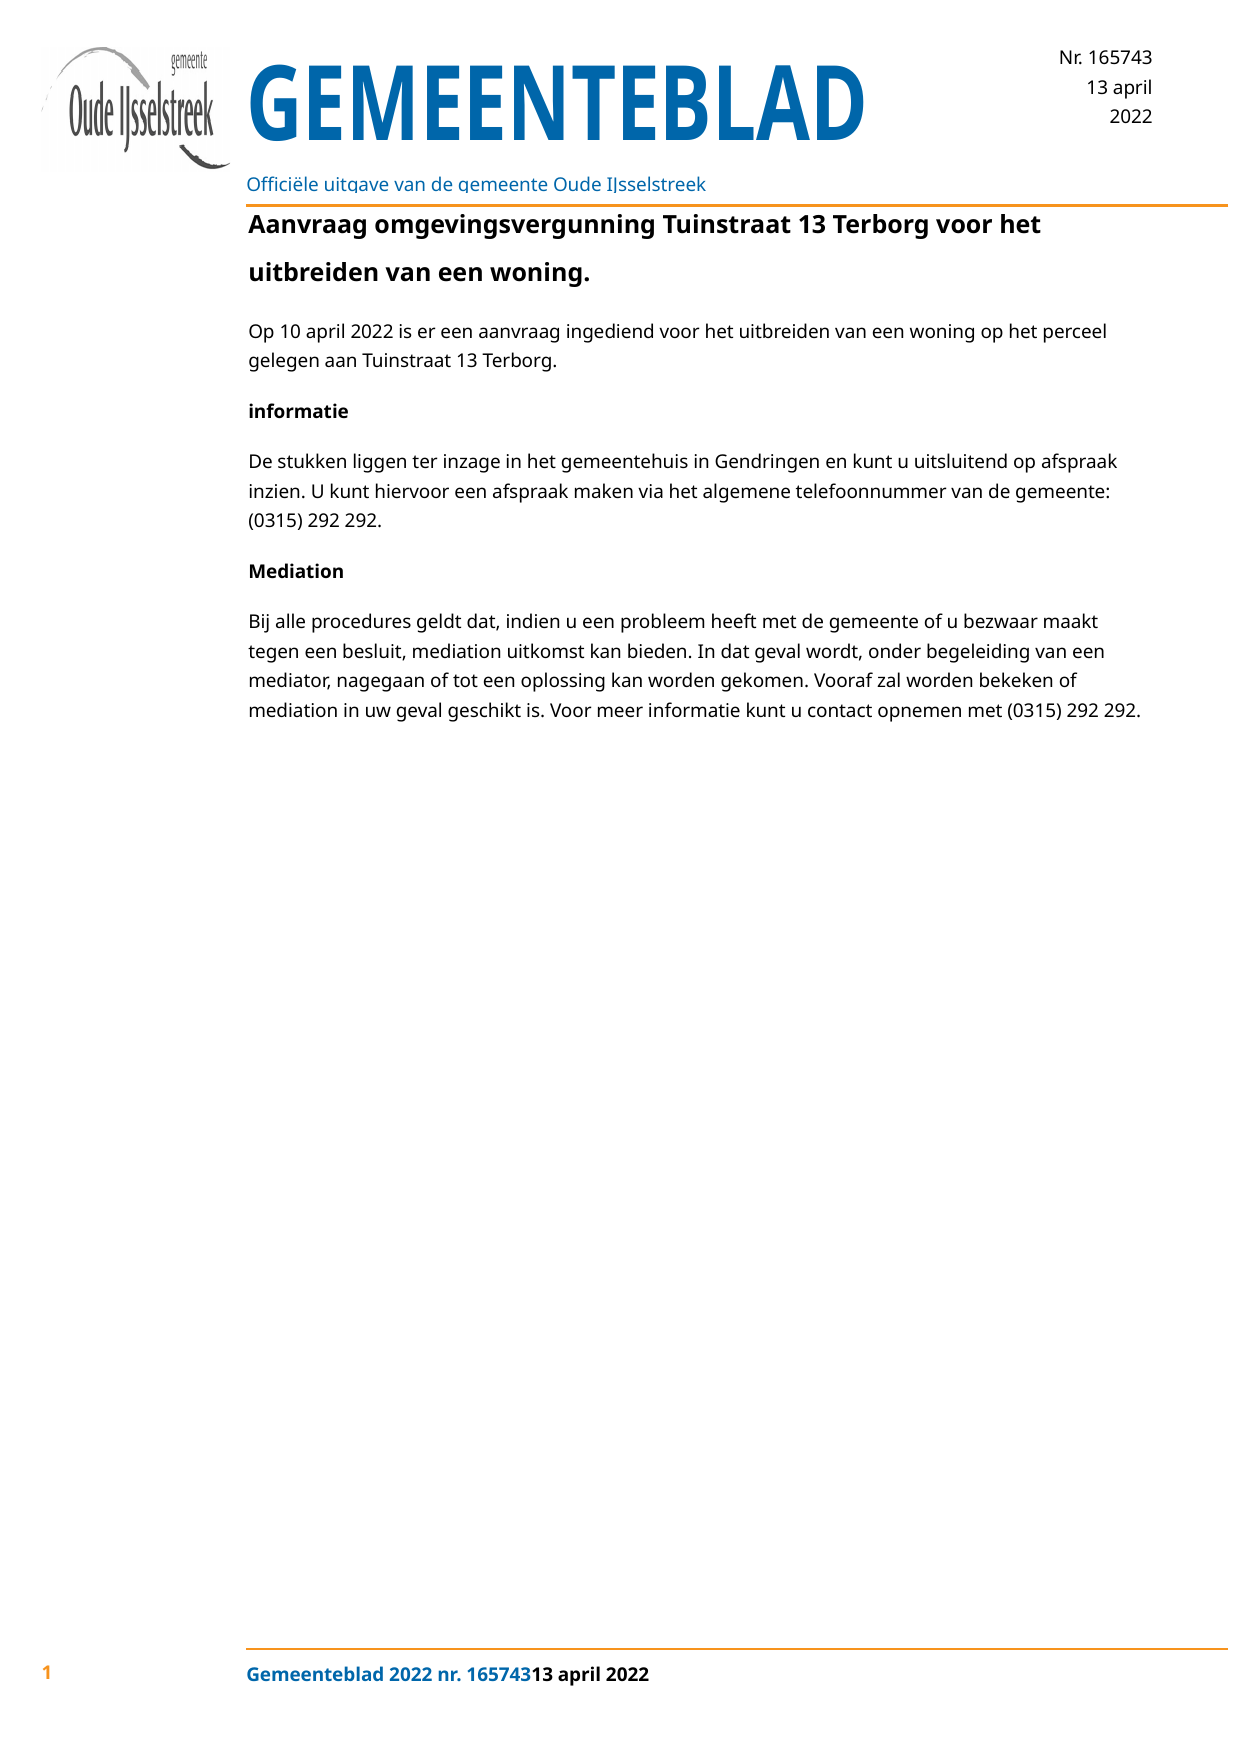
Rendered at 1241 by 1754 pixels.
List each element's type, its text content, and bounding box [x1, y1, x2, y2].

text Bij alle procedures geldt dat, indien u een probleem heeft met de gemeente of u bezwaar maakt tegen een besluit, mediation uitkomst kan bieden. In dat geval wordt, onder begeleiding van een mediator, nagegaan of tot een oplossing kan worden gekomen. Vooraf zal worden bekeken of mediation in uw geval geschikt is. Voor meer informatie kunt u contact opnemen met (0315) 292 292. [248, 608, 1152, 723]
text Aanvraag omgevingsvergunning Tuinstraat 13 Terborg voor het uitbreiden van een woning. [248, 207, 1152, 288]
text informatie [248, 398, 1152, 424]
text De stukken liggen ter inzage in het gemeentehuis in Gendringen en kunt u uitsluitend op afspraak inzien. U kunt hiervoor een afspraak maken via het algemene telefoonnummer van de gemeente: (0315) 292 292. [248, 448, 1152, 533]
text Mediation [248, 558, 1152, 584]
text Op 10 april 2022 is er een aanvraag ingediend voor het uitbreiden van een woning op het perceel gelegen aan Tuinstraat 13 Terborg. [248, 318, 1152, 373]
picture [41, 47, 231, 172]
